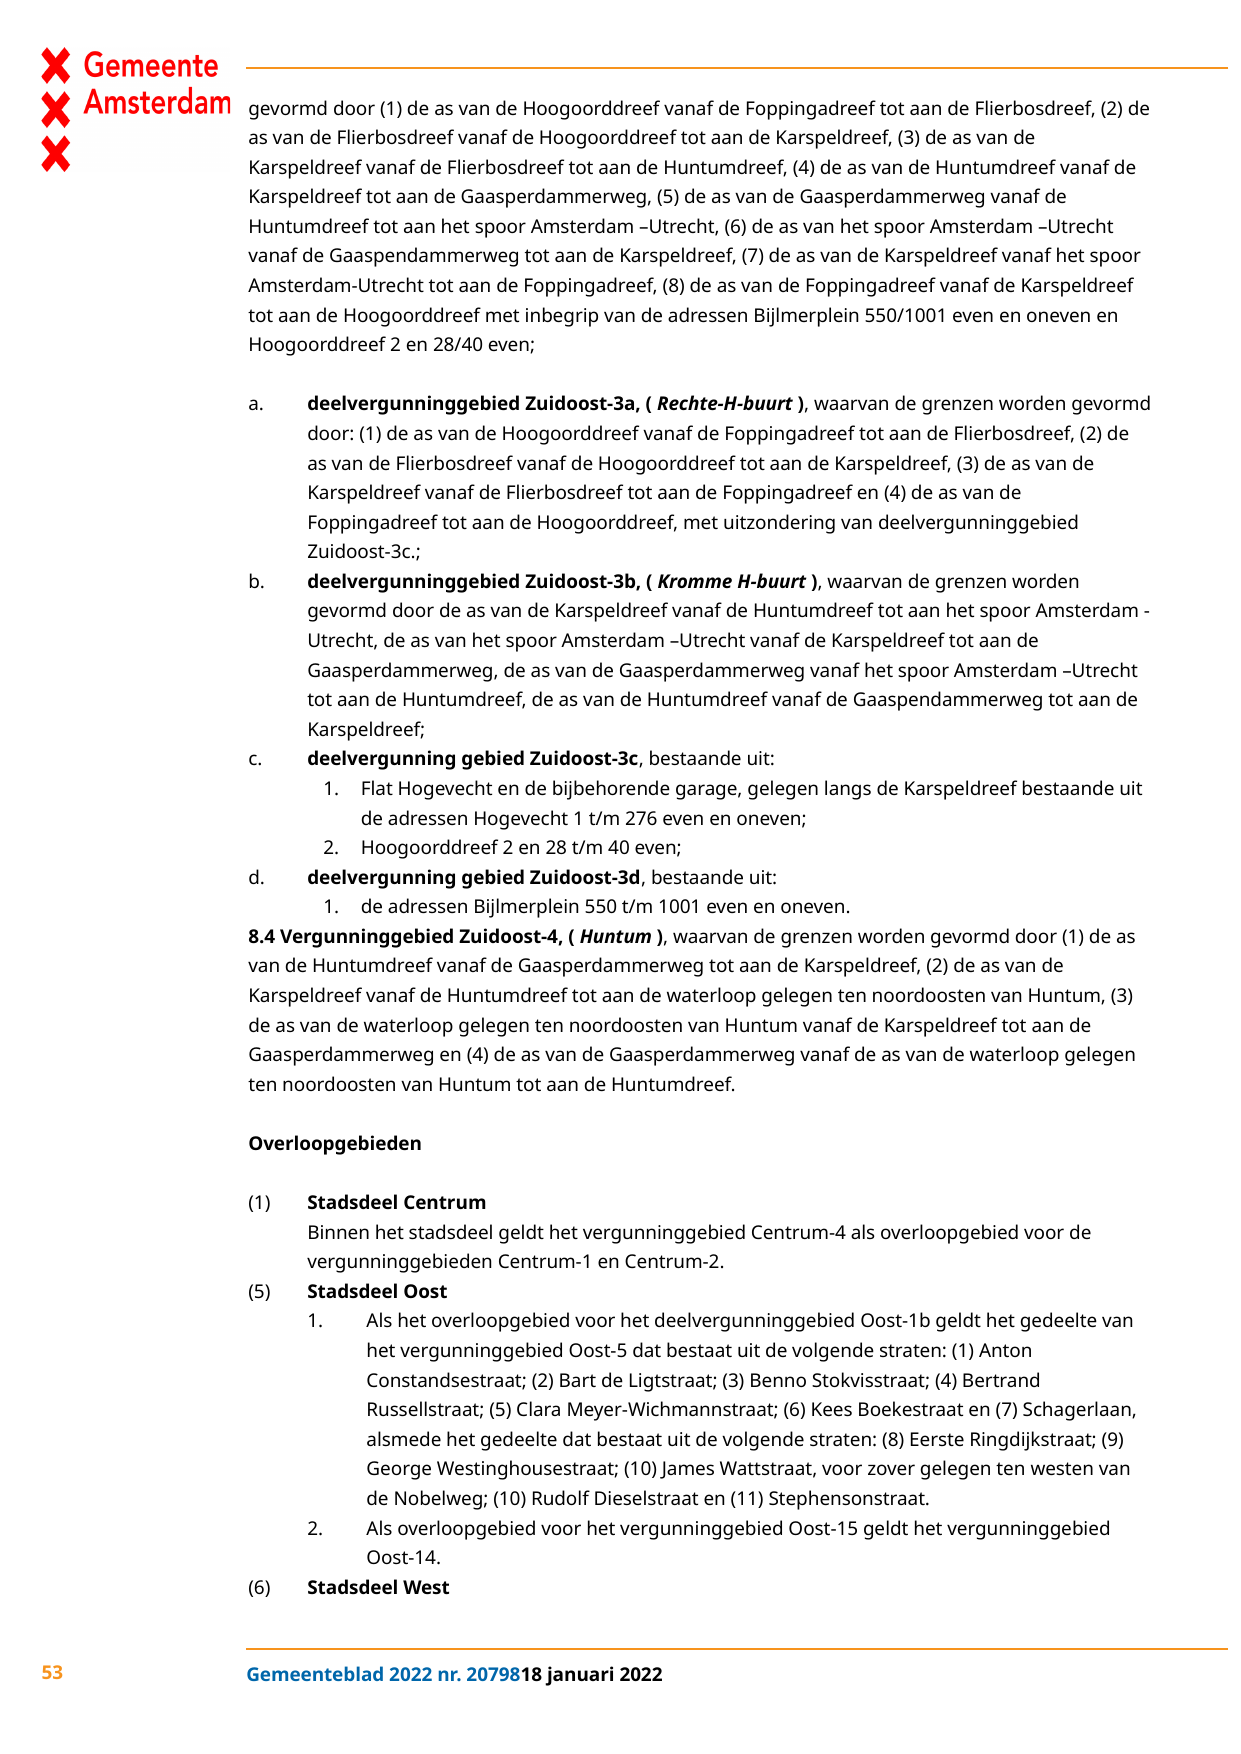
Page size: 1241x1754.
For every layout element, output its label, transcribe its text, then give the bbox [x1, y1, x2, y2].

list deelvergunning gebied Zuidoost-3c, bestaande uit: [248, 746, 1152, 771]
list Stadsdeel Centrum [248, 1189, 1152, 1215]
list Stadsdeel West [248, 1574, 1152, 1600]
list deelvergunning gebied Zuidoost-3d, bestaande uit: [248, 864, 1152, 890]
list Hoogoorddreef 2 en 28 t/m 40 even; [323, 834, 1152, 860]
list Flat Hogevecht en de bijbehorende garage, gelegen langs de Karspeldreef bestaande uit de adressen Hogevecht 1 t/m 276 even en oneven; [323, 775, 1152, 831]
picture [41, 47, 231, 172]
text 8.4 Vergunninggebied Zuidoost-4, ( Huntum ), waarvan de grenzen worden gevormd door (1) de as van de Huntumdreef vanaf de Gaasperdammerweg tot aan de Karspeldreef, (2) de as van de Karspeldreef vanaf de Huntumdreef tot aan de waterloop gelegen ten noordoosten van Huntum, (3) de as van de waterloop gelegen ten noordoosten van Huntum vanaf de Karspeldreef tot aan de Gaasperdammerweg en (4) de as van de Gaasperdammerweg vanaf de as van de waterloop gelegen ten noordoosten van Huntum tot aan de Huntumdreef. [248, 923, 1152, 1097]
text Overloopgebieden [248, 1130, 1152, 1156]
list deelvergunninggebied Zuidoost-3b, ( Kromme H-buurt ), waarvan de grenzen worden gevormd door de as van de Karspeldreef vanaf de Huntumdreef tot aan het spoor Amsterdam -Utrecht, de as van het spoor Amsterdam –Utrecht vanaf de Karspeldreef tot aan de Gaasperdammerweg, de as van de Gaasperdammerweg vanaf het spoor Amsterdam –Utrecht tot aan de Huntumdreef, de as van de Huntumdreef vanaf de Gaaspendammerweg tot aan de Karspeldreef; [248, 568, 1152, 742]
text gevormd door (1) de as van de Hoogoorddreef vanaf de Foppingadreef tot aan de Flierbosdreef, (2) de as van de Flierbosdreef vanaf de Hoogoorddreef tot aan de Karspeldreef, (3) de as van de Karspeldreef vanaf de Flierbosdreef tot aan de Huntumdreef, (4) de as van de Huntumdreef vanaf de Karspeldreef tot aan de Gaasperdammerweg, (5) de as van de Gaasperdammerweg vanaf de Huntumdreef tot aan het spoor Amsterdam –Utrecht, (6) de as van het spoor Amsterdam –Utrecht vanaf de Gaaspendammerweg tot aan de Karspeldreef, (7) de as van de Karspeldreef vanaf het spoor Amsterdam-Utrecht tot aan de Foppingadreef, (8) de as van de Foppingadreef vanaf de Karspeldreef tot aan de Hoogoorddreef met inbegrip van de adressen Bijlmerplein 550/1001 even en oneven en Hoogoorddreef 2 en 28/40 even; [248, 95, 1152, 357]
list Als het overloopgebied voor het deelvergunninggebied Oost-1b geldt het gedeelte van het vergunninggebied Oost-5 dat bestaat uit de volgende straten: (1) Anton Constandsestraat; (2) Bart de Ligtstraat; (3) Benno Stokvisstraat; (4) Bertrand Russellstraat; (5) Clara Meyer-Wichmannstraat; (6) Kees Boekestraat en (7) Schagerlaan, alsmede het gedeelte dat bestaat uit de volgende straten: (8) Eerste Ringdijkstraat; (9) George Westinghousestraat; (10) James Wattstraat, voor zover gelegen ten westen van de Nobelweg; (10) Rudolf Dieselstraat en (11) Stephensonstraat. [307, 1308, 1152, 1511]
list deelvergunninggebied Zuidoost-3a, ( Rechte-H-buurt ), waarvan de grenzen worden gevormd door: (1) de as van de Hoogoorddreef vanaf de Foppingadreef tot aan de Flierbosdreef, (2) de as van de Flierbosdreef vanaf de Hoogoorddreef tot aan de Karspeldreef, (3) de as van de Karspeldreef vanaf de Flierbosdreef tot aan de Foppingadreef en (4) de as van de Foppingadreef tot aan de Hoogoorddreef, met uitzondering van deelvergunninggebied Zuidoost-3c.; [248, 391, 1152, 564]
list de adressen Bijlmerplein 550 t/m 1001 even en oneven. [323, 893, 1152, 919]
list Binnen het stadsdeel geldt het vergunninggebied Centrum-4 als overloopgebied voor de vergunninggebieden Centrum-1 en Centrum-2. [248, 1219, 1152, 1274]
list Als overloopgebied voor het vergunninggebied Oost-15 geldt het vergunninggebied Oost-14. [307, 1515, 1152, 1570]
list Stadsdeel Oost [248, 1278, 1152, 1304]
